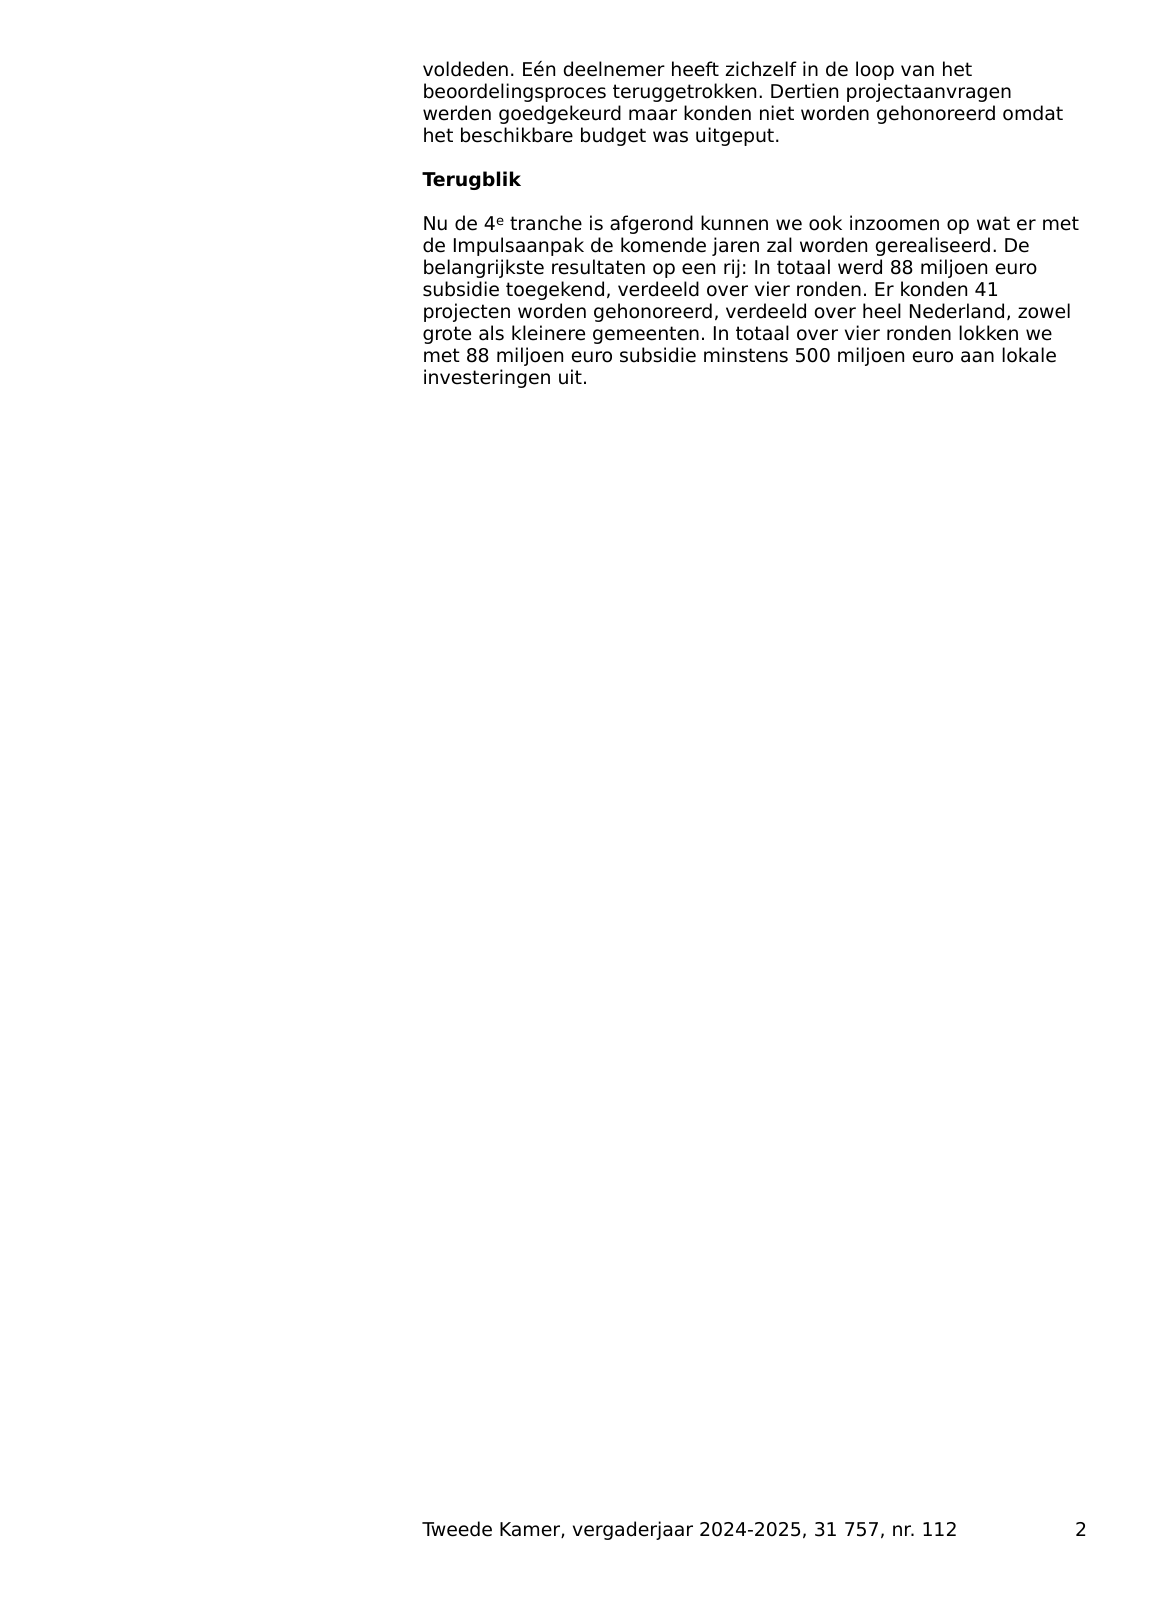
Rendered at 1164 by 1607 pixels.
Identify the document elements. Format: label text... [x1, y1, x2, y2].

subtitle Terugblik [422, 169, 1087, 191]
text voldeden. Eén deelnemer heeft zichzelf in de loop van het beoordelingsproces teruggetrokken. Dertien projectaanvragen werden goedgekeurd maar konden niet worden gehonoreerd omdat het beschikbare budget was uitgeput. [422, 59, 1087, 147]
text Nu de 4e tranche is afgerond kunnen we ook inzoomen op wat er met de Impulsaanpak de komende jaren zal worden gerealiseerd. De belangrijkste resultaten op een rij: In totaal werd 88 miljoen euro subsidie toegekend, verdeeld over vier ronden. Er konden 41 projecten worden gehonoreerd, verdeeld over heel Nederland, zowel grote als kleinere gemeenten. In totaal over vier ronden lokken we met 88 miljoen euro subsidie minstens 500 miljoen euro aan lokale investeringen uit. [422, 213, 1087, 389]
